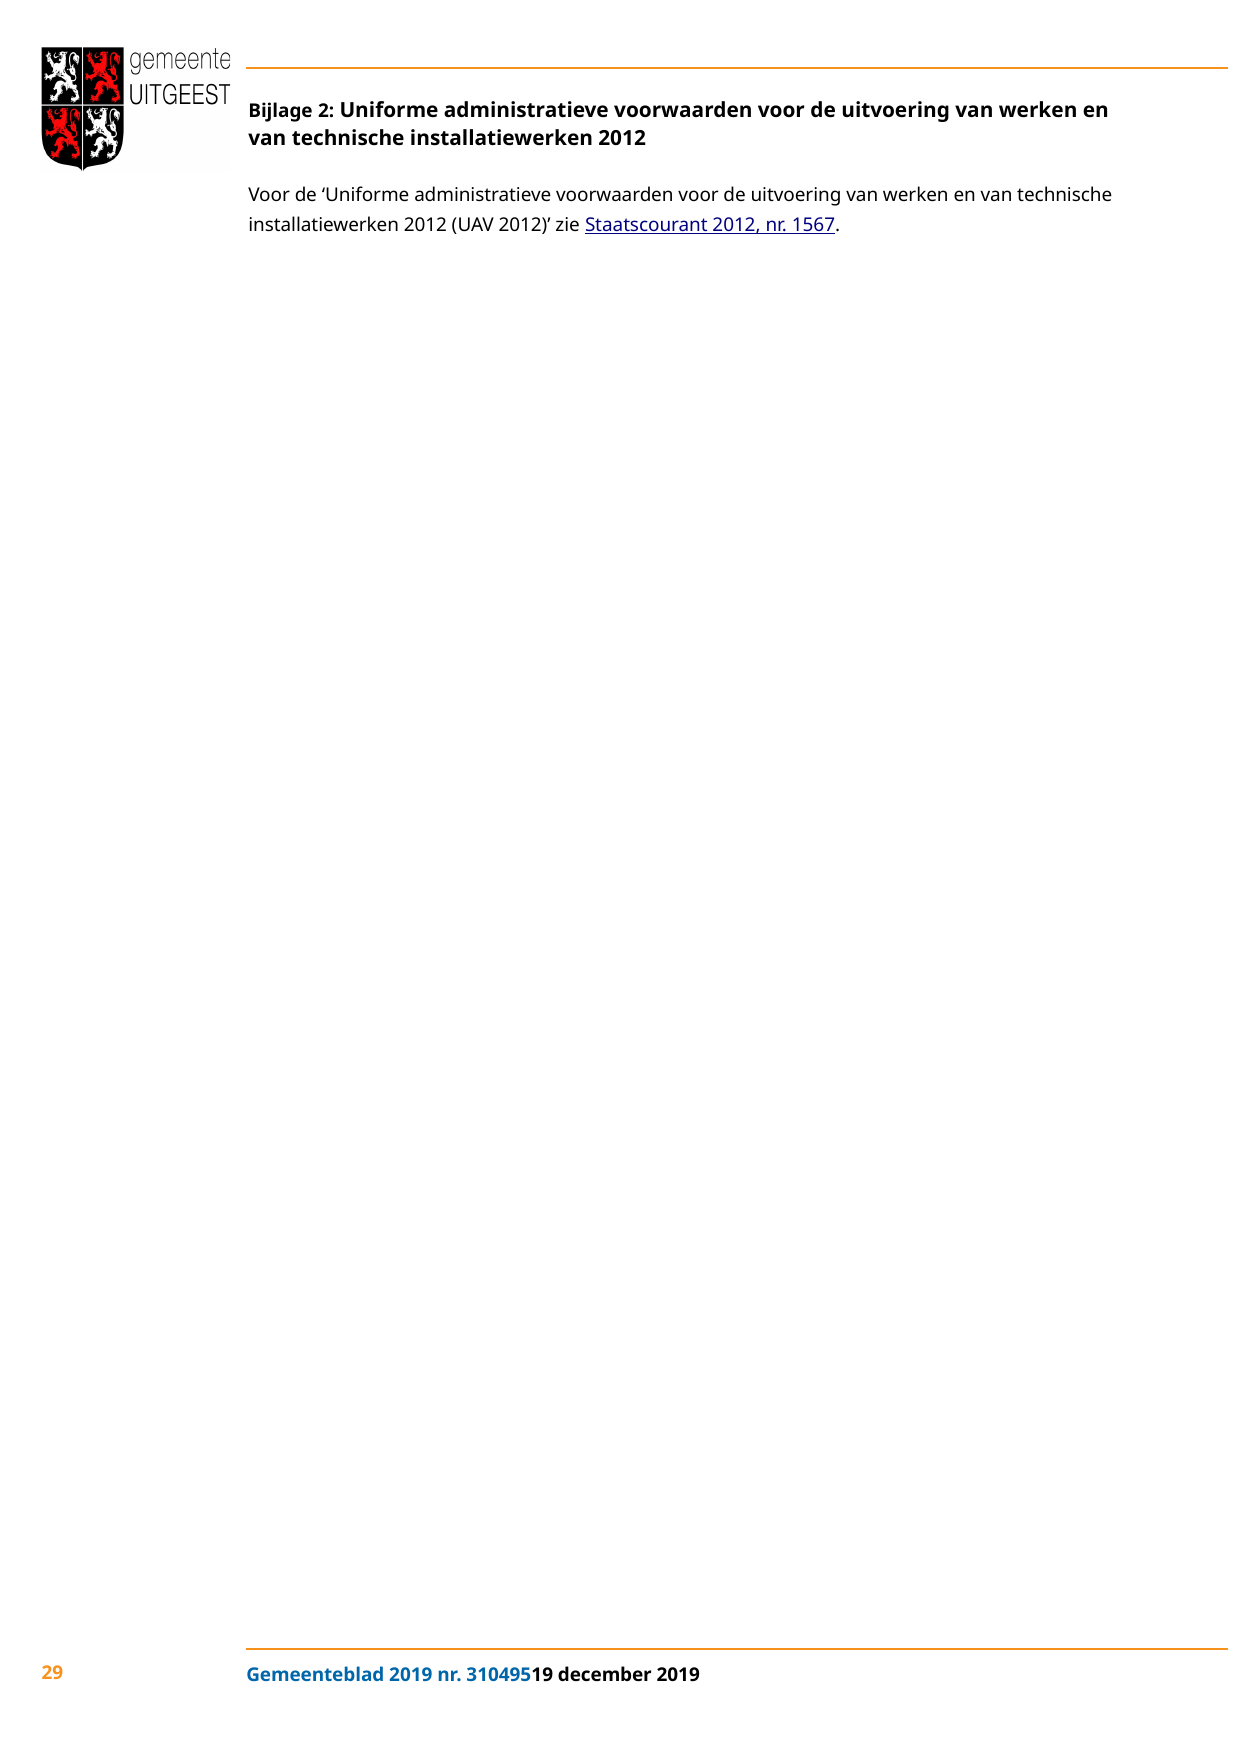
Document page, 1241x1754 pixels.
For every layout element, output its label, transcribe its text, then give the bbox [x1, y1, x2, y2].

text Voor de ‘Uniforme administratieve voorwaarden voor de uitvoering van werken en van technische installatiewerken 2012 (UAV 2012)’ zie Staatscourant 2012, nr. 1567. [248, 181, 1152, 237]
picture [41, 47, 231, 172]
text Bijlage 2: Uniforme administratieve voorwaarden voor de uitvoering van werken en van technische installatiewerken 2012 [248, 95, 1152, 152]
